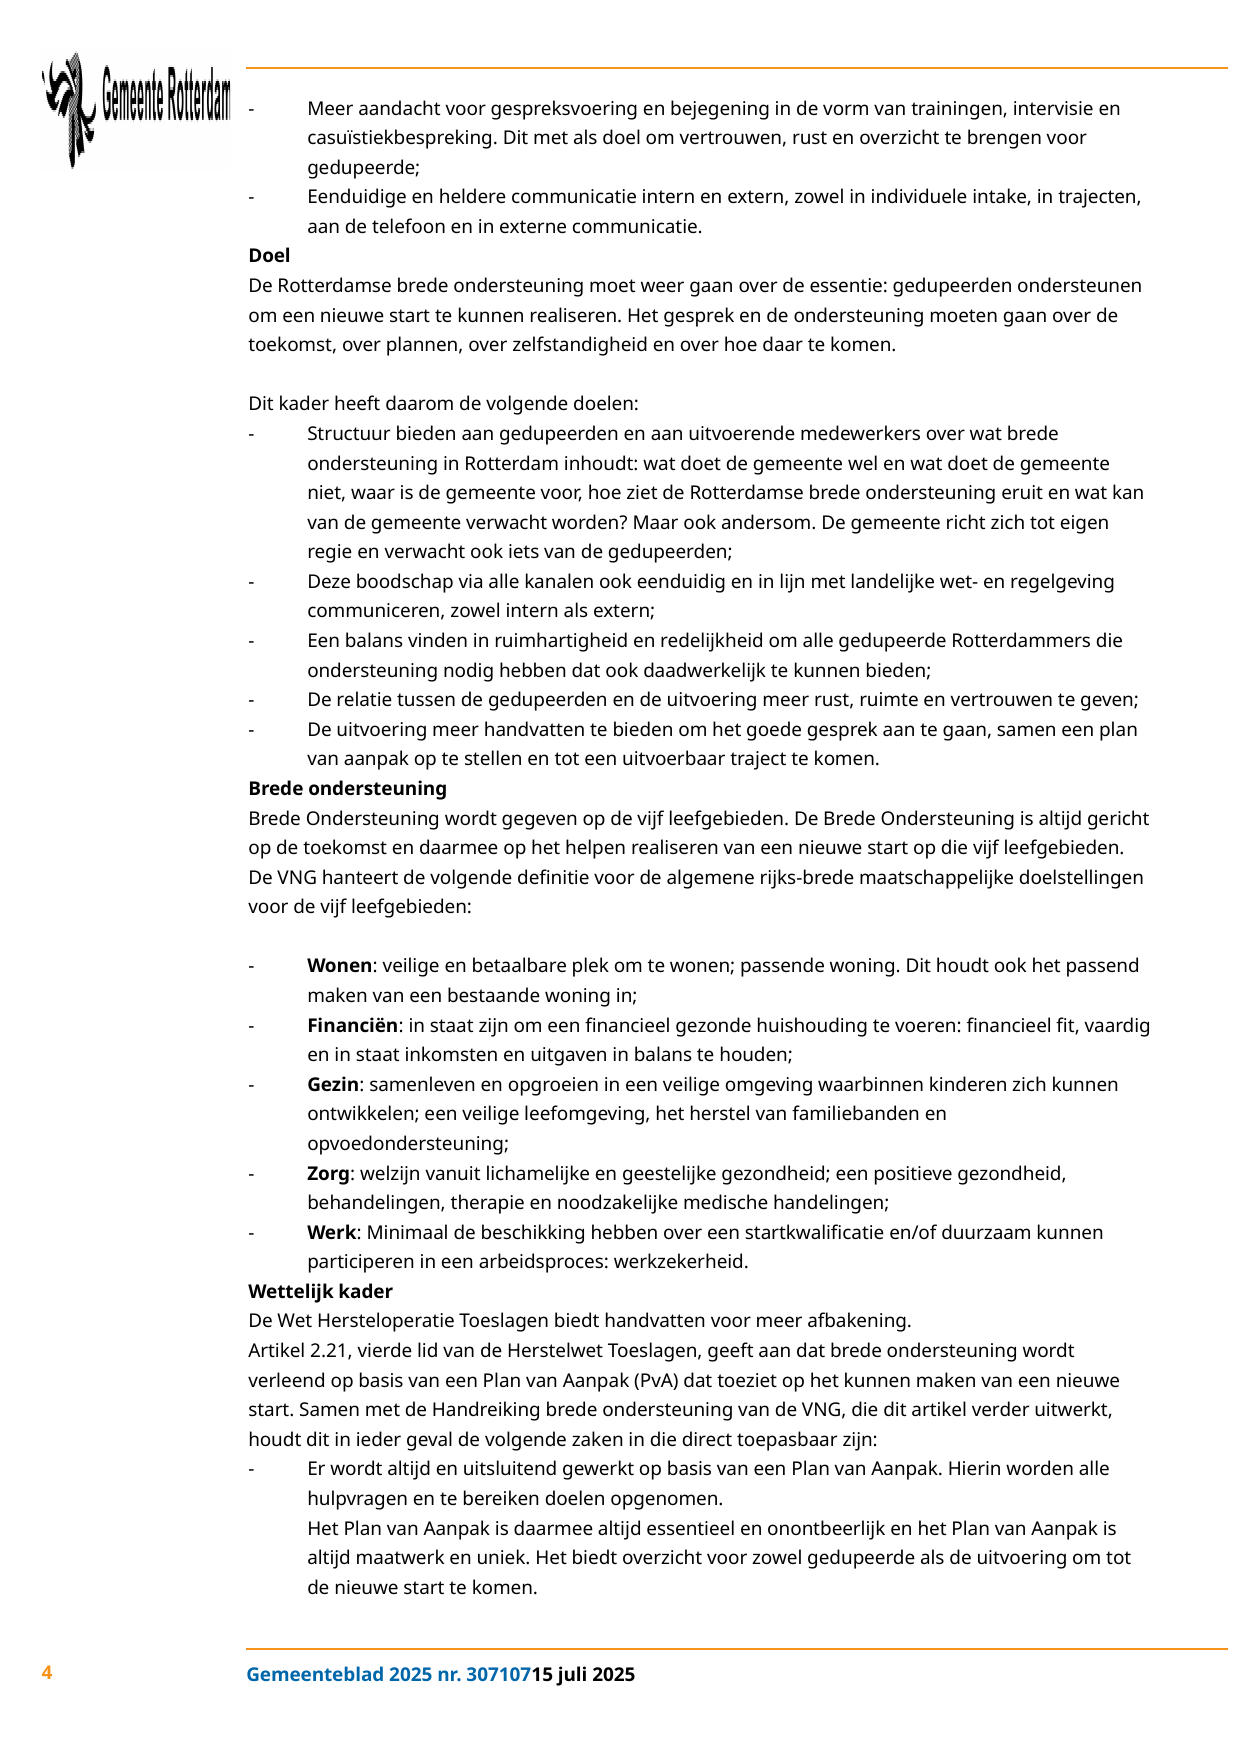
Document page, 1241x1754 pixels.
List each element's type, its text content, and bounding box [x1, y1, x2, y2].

text Brede ondersteuning [248, 775, 1152, 801]
list Een balans vinden in ruimhartigheid en redelijkheid om alle gedupeerde Rotterdammers die ondersteuning nodig hebben dat ook daadwerkelijk te kunnen bieden; [248, 627, 1152, 683]
list Eenduidige en heldere communicatie intern en extern, zowel in individuele intake, in trajecten, aan de telefoon en in externe communicatie. [248, 183, 1152, 239]
list Werk: Minimaal de beschikking hebben over een startkwalificatie en/of duurzaam kunnen participeren in een arbeidsproces: werkzekerheid. [248, 1219, 1152, 1274]
list Wonen: veilige en betaalbare plek om te wonen; passende woning. Dit houdt ook het passend maken van een bestaande woning in; [248, 953, 1152, 1008]
list Structuur bieden aan gedupeerden en aan uitvoerende medewerkers over wat brede ondersteuning in Rotterdam inhoudt: wat doet de gemeente wel en wat doet de gemeente niet, waar is de gemeente voor, hoe ziet de Rotterdamse brede ondersteuning eruit en wat kan van de gemeente verwacht worden? Maar ook andersom. De gemeente richt zich tot eigen regie en verwacht ook iets van de gedupeerden; [248, 420, 1152, 564]
text Brede Ondersteuning wordt gegeven op de vijf leefgebieden. De Brede Ondersteuning is altijd gericht op de toekomst en daarmee op het helpen realiseren van een nieuwe start op die vijf leefgebieden. De VNG hanteert de volgende definitie voor de algemene rijks-brede maatschappelijke doelstellingen voor de vijf leefgebieden: [248, 805, 1152, 919]
list Deze boodschap via alle kanalen ook eenduidig en in lijn met landelijke wet- en regelgeving communiceren, zowel intern als extern; [248, 568, 1152, 623]
text De Wet Hersteloperatie Toeslagen biedt handvatten voor meer afbakening. [248, 1308, 1152, 1333]
list Gezin: samenleven en opgroeien in een veilige omgeving waarbinnen kinderen zich kunnen ontwikkelen; een veilige leefomgeving, het herstel van familiebanden en opvoedondersteuning; [248, 1071, 1152, 1156]
list Het Plan van Aanpak is daarmee altijd essentieel en onontbeerlijk en het Plan van Aanpak is altijd maatwerk en uniek. Het biedt overzicht voor zowel gedupeerde als de uitvoering om tot de nieuwe start te komen. [248, 1515, 1152, 1600]
text Artikel 2.21, vierde lid van de Herstelwet Toeslagen, geeft aan dat brede ondersteuning wordt verleend op basis van een Plan van Aanpak (PvA) dat toeziet op het kunnen maken van een nieuwe start. Samen met de Handreiking brede ondersteuning van de VNG, die dit artikel verder uitwerkt, houdt dit in ieder geval de volgende zaken in die direct toepasbaar zijn: [248, 1337, 1152, 1452]
text Wettelijk kader [248, 1278, 1152, 1304]
text Doel [248, 243, 1152, 268]
list De uitvoering meer handvatten te bieden om het goede gesprek aan te gaan, samen een plan van aanpak op te stellen en tot een uitvoerbaar traject te komen. [248, 716, 1152, 771]
list Zorg: welzijn vanuit lichamelijke en geestelijke gezondheid; een positieve gezondheid, behandelingen, therapie en noodzakelijke medische handelingen; [248, 1160, 1152, 1215]
text De Rotterdamse brede ondersteuning moet weer gaan over de essentie: gedupeerden ondersteunen om een nieuwe start te kunnen realiseren. Het gesprek en de ondersteuning moeten gaan over de toekomst, over plannen, over zelfstandigheid en over hoe daar te komen. [248, 272, 1152, 357]
list Financiën: in staat zijn om een financieel gezonde huishouding te voeren: financieel fit, vaardig en in staat inkomsten en uitgaven in balans te houden; [248, 1012, 1152, 1067]
list De relatie tussen de gedupeerden en de uitvoering meer rust, ruimte en vertrouwen te geven; [248, 686, 1152, 712]
text Dit kader heeft daarom de volgende doelen: [248, 391, 1152, 416]
picture [41, 47, 231, 172]
list Meer aandacht voor gespreksvoering en bejegening in de vorm van trainingen, intervisie en casuïstiekbespreking. Dit met als doel om vertrouwen, rust en overzicht te brengen voor gedupeerde; [248, 95, 1152, 180]
list Er wordt altijd en uitsluitend gewerkt op basis van een Plan van Aanpak. Hierin worden alle hulpvragen en te bereiken doelen opgenomen. [248, 1456, 1152, 1511]
